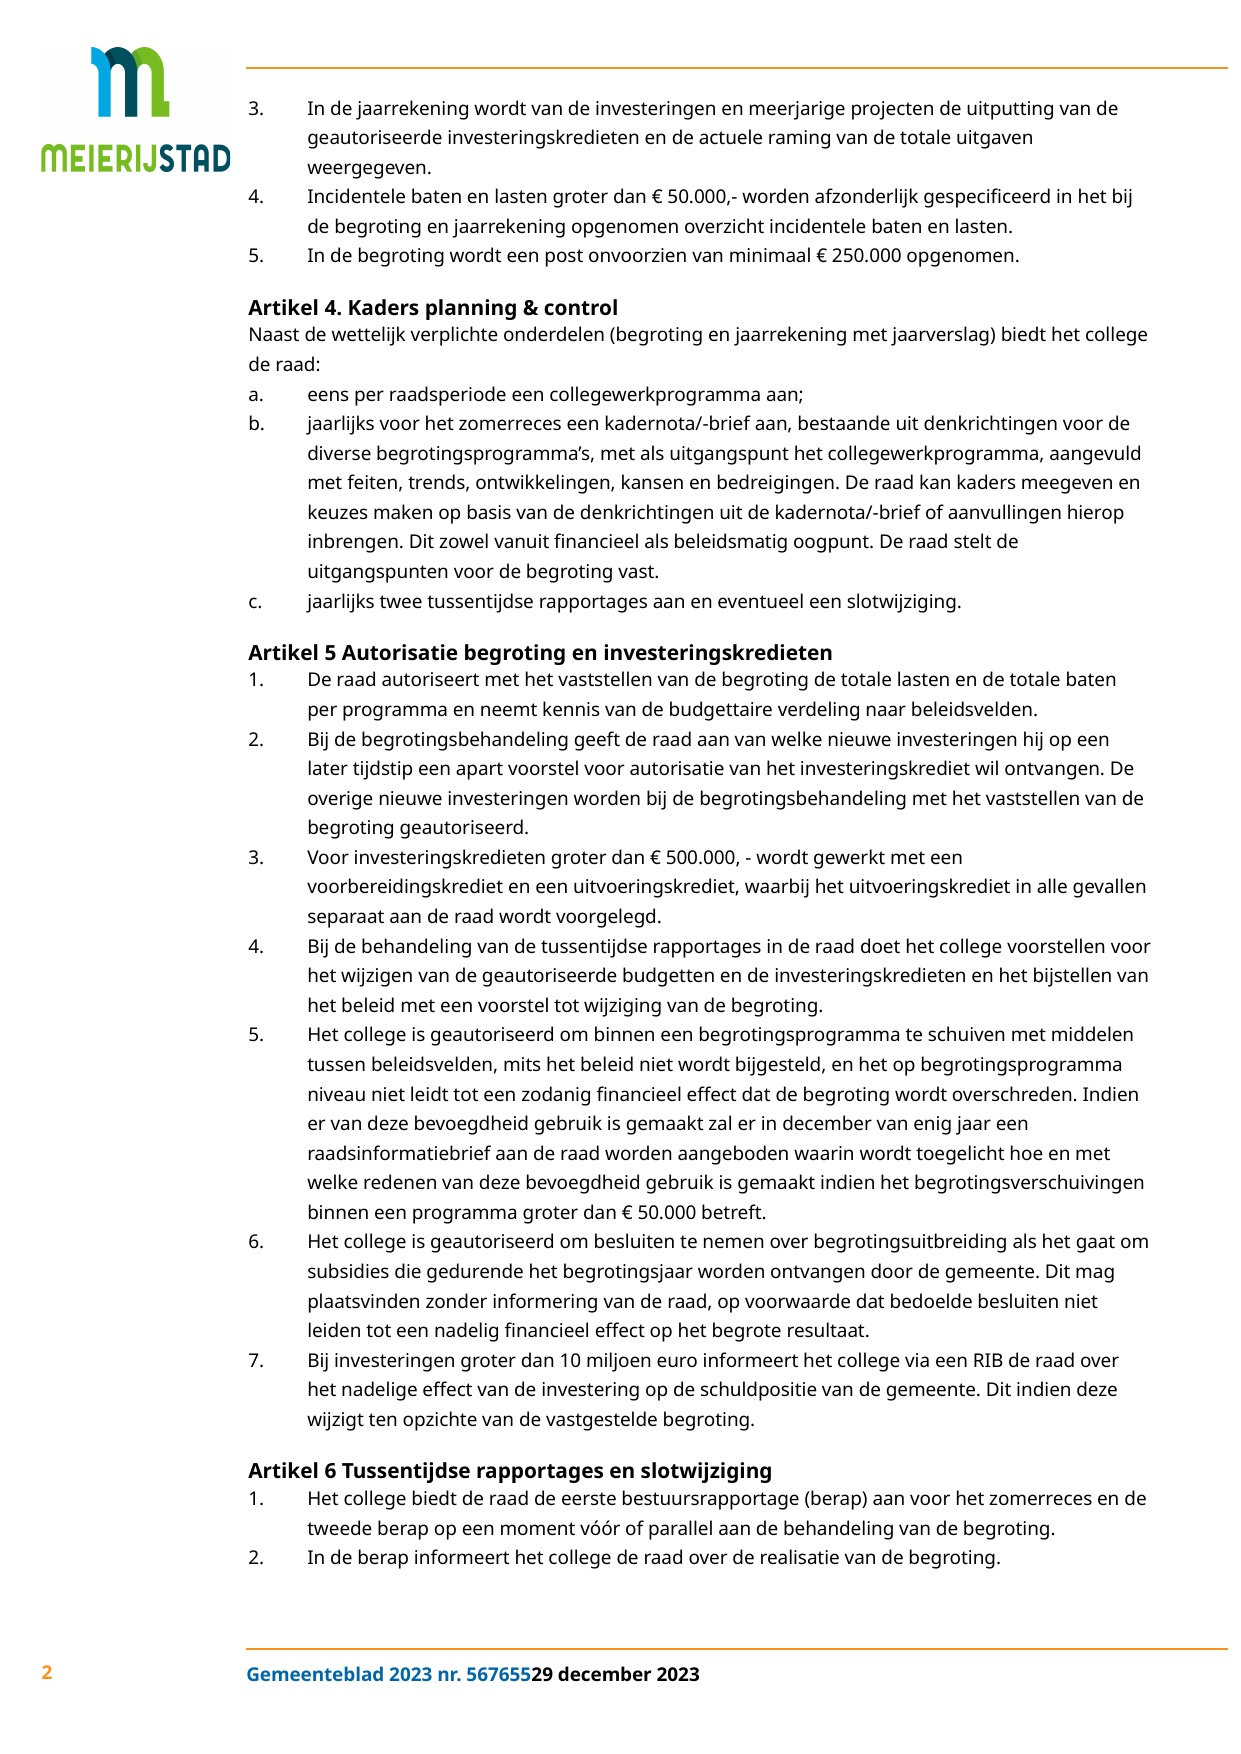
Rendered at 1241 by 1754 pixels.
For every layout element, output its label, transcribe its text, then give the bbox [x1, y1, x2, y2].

list Bij de begrotingsbehandeling geeft de raad aan van welke nieuwe investeringen hij op een later tijdstip een apart voorstel voor autorisatie van het investeringskrediet wil ontvangen. De overige nieuwe investeringen worden bij de begrotingsbehandeling met het vaststellen van de begroting geautoriseerd. [248, 726, 1152, 840]
list jaarlijks twee tussentijdse rapportages aan en eventueel een slotwijziging. [248, 588, 1152, 613]
list jaarlijks voor het zomerreces een kadernota/-brief aan, bestaande uit denkrichtingen voor de diverse begrotingsprogramma’s, met als uitgangspunt het collegewerkprogramma, aangevuld met feiten, trends, ontwikkelingen, kansen en bedreigingen. De raad kan kaders meegeven en keuzes maken op basis van de denkrichtingen uit de kadernota/-brief of aanvullingen hierop inbrengen. Dit zowel vanuit financieel als beleidsmatig oogpunt. De raad stelt de uitgangspunten voor de begroting vast. [248, 410, 1152, 584]
list Bij investeringen groter dan 10 miljoen euro informeert het college via een RIB de raad over het nadelige effect van de investering op de schuldpositie van de gemeente. Dit indien deze wijzigt ten opzichte van de vastgestelde begroting. [248, 1347, 1152, 1432]
picture [41, 47, 231, 172]
text Artikel 6 Tussentijdse rapportages en slotwijziging [248, 1457, 1152, 1485]
list Het college biedt de raad de eerste bestuursrapportage (berap) aan voor het zomerreces en de tweede berap op een moment vóór of parallel aan de behandeling van de begroting. [248, 1485, 1152, 1540]
list In de begroting wordt een post onvoorzien van minimaal € 250.000 opgenomen. [248, 243, 1152, 268]
list Bij de behandeling van de tussentijdse rapportages in de raad doet het college voorstellen voor het wijzigen van de geautoriseerde budgetten en de investeringskredieten en het bijstellen van het beleid met een voorstel tot wijziging van de begroting. [248, 933, 1152, 1018]
text Artikel 4. Kaders planning & control [248, 293, 1152, 322]
list Het college is geautoriseerd om besluiten te nemen over begrotingsuitbreiding als het gaat om subsidies die gedurende het begrotingsjaar worden ontvangen door de gemeente. Dit mag plaatsvinden zonder informering van de raad, op voorwaarde dat bedoelde besluiten niet leiden tot een nadelig financieel effect op het begrote resultaat. [248, 1229, 1152, 1343]
list In de jaarrekening wordt van de investeringen en meerjarige projecten de uitputting van de geautoriseerde investeringskredieten en de actuele raming van de totale uitgaven weergegeven. [248, 95, 1152, 180]
text Naast de wettelijk verplichte onderdelen (begroting en jaarrekening met jaarverslag) biedt het college de raad: [248, 322, 1152, 377]
list Incidentele baten en lasten groter dan € 50.000,- worden afzonderlijk gespecificeerd in het bij de begroting en jaarrekening opgenomen overzicht incidentele baten en lasten. [248, 183, 1152, 239]
list De raad autoriseert met het vaststellen van de begroting de totale lasten en de totale baten per programma en neemt kennis van de budgettaire verdeling naar beleidsvelden. [248, 667, 1152, 722]
list Het college is geautoriseerd om binnen een begrotingsprogramma te schuiven met middelen tussen beleidsvelden, mits het beleid niet wordt bijgesteld, en het op begrotingsprogramma niveau niet leidt tot een zodanig financieel effect dat de begroting wordt overschreden. Indien er van deze bevoegdheid gebruik is gemaakt zal er in december van enig jaar een raadsinformatiebrief aan de raad worden aangeboden waarin wordt toegelicht hoe en met welke redenen van deze bevoegdheid gebruik is gemaakt indien het begrotingsverschuivingen binnen een programma groter dan € 50.000 betreft. [248, 1022, 1152, 1225]
list In de berap informeert het college de raad over de realisatie van de begroting. [248, 1544, 1152, 1570]
text Artikel 5 Autorisatie begroting en investeringskredieten [248, 638, 1152, 667]
list eens per raadsperiode een collegewerkprogramma aan; [248, 381, 1152, 406]
list Voor investeringskredieten groter dan € 500.000, - wordt gewerkt met een voorbereidingskrediet en een uitvoeringskrediet, waarbij het uitvoeringskrediet in alle gevallen separaat aan de raad wordt voorgelegd. [248, 844, 1152, 929]
